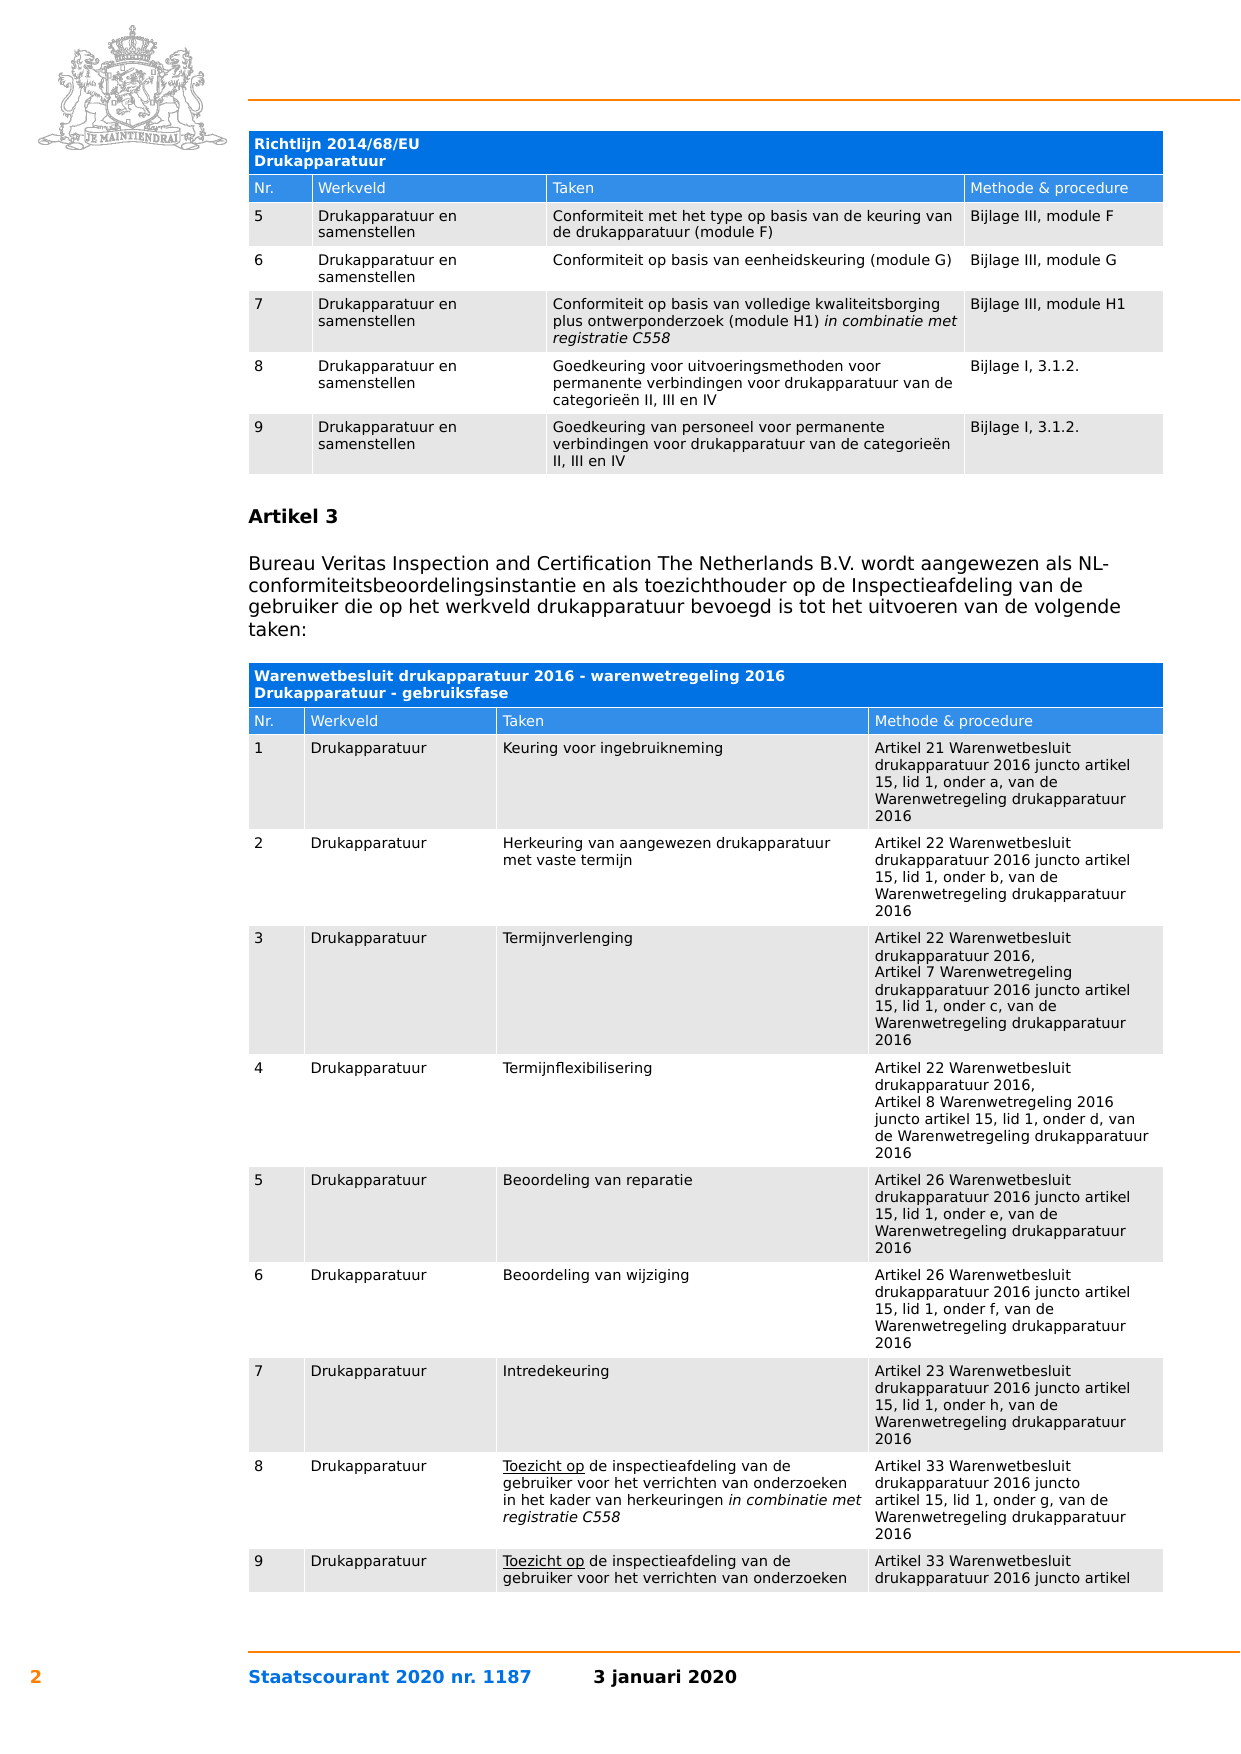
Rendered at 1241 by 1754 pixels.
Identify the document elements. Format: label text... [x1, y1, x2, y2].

table_cell Termijnverlenging [497, 926, 868, 1054]
table_cell Methode & procedure [965, 175, 1163, 202]
table_cell Drukapparatuur [305, 1549, 496, 1592]
table_cell Artikel 23 Warenwetbesluit drukapparatuur 2016 juncto artikel 15, lid 1, onder h, van de Warenwetregeling drukapparatuur 2016 [869, 1358, 1163, 1452]
table_cell Drukapparatuur [305, 1358, 496, 1452]
table_cell Beoordeling van reparatie [497, 1167, 868, 1262]
table_cell Drukapparatuur en samenstellen [313, 203, 546, 246]
table_cell Beoordeling van wijziging [497, 1263, 868, 1357]
table_cell Herkeuring van aangewezen drukapparatuur met vaste termijn [497, 830, 868, 925]
table_cell Toezicht op de inspectieafdeling van de gebruiker voor het verrichten van onderzoeken in het kader van herkeuringen in combinatie met registratie C558 [497, 1453, 868, 1547]
table_cell Artikel 21 Warenwetbesluit drukapparatuur 2016 juncto artikel 15, lid 1, onder a, van de Warenwetregeling drukapparatuur 2016 [869, 735, 1163, 829]
table_cell Drukapparatuur en samenstellen [313, 414, 546, 474]
table_cell Conformiteit op basis van eenheidskeuring (module G) [547, 247, 964, 290]
table_cell 4 [249, 1055, 304, 1166]
table_cell Intredekeuring [497, 1358, 868, 1452]
table_cell Bijlage III, module G [965, 247, 1163, 290]
table_cell 6 [249, 247, 312, 290]
table_cell Bijlage I, 3.1.2. [965, 414, 1163, 474]
table_cell Taken [497, 708, 868, 734]
text Bureau Veritas Inspection and Certification The Netherlands B.V. wordt aangewezen als NL-conformiteitsbeoordelingsinstantie en als toezichthouder op de Inspectieafdeling van de gebruiker die op het werkveld drukapparatuur bevoegd is tot het uitvoeren van de volgende taken: [248, 552, 1163, 640]
table_cell Drukapparatuur [305, 926, 496, 1054]
table_cell Conformiteit op basis van volledige kwaliteitsborging plus ontwerponderzoek (module H1) in combinatie met registratie C558 [547, 291, 964, 352]
table_cell Werkveld [313, 175, 546, 202]
table_cell 7 [249, 291, 312, 352]
table_header Richtlijn 2014/68/EU Drukapparatuur [249, 131, 1163, 174]
table_cell Artikel 22 Warenwetbesluit drukapparatuur 2016 juncto artikel 15, lid 1, onder b, van de Warenwetregeling drukapparatuur 2016 [869, 830, 1163, 925]
table_cell Drukapparatuur [305, 1263, 496, 1357]
table_cell Artikel 33 Warenwetbesluit drukapparatuur 2016 juncto artikel 15, lid 1, onder g, van de Warenwetregeling drukapparatuur 2016 [869, 1453, 1163, 1547]
table_cell Conformiteit met het type op basis van de keuring van de drukapparatuur (module F) [547, 203, 964, 246]
table_cell Drukapparatuur [305, 1055, 496, 1166]
table_cell Bijlage I, 3.1.2. [965, 353, 1163, 413]
table_cell Artikel 22 Warenwetbesluit drukapparatuur 2016, Artikel 8 Warenwetregeling 2016 juncto artikel 15, lid 1, onder d, van de Warenwetregeling drukapparatuur 2016 [869, 1055, 1163, 1166]
table_cell Werkveld [305, 708, 496, 734]
table_cell Methode & procedure [869, 708, 1163, 734]
table_cell Drukapparatuur en samenstellen [313, 247, 546, 290]
table_cell 2 [249, 830, 304, 925]
table_cell Keuring voor ingebruikneming [497, 735, 868, 829]
table_cell Artikel 26 Warenwetbesluit drukapparatuur 2016 juncto artikel 15, lid 1, onder f, van de Warenwetregeling drukapparatuur 2016 [869, 1263, 1163, 1357]
table_cell Artikel 22 Warenwetbesluit drukapparatuur 2016, Artikel 7 Warenwetregeling drukapparatuur 2016 juncto artikel 15, lid 1, onder c, van de Warenwetregeling drukapparatuur 2016 [869, 926, 1163, 1054]
table_cell Bijlage III, module H1 [965, 291, 1163, 352]
table_cell Drukapparatuur [305, 830, 496, 925]
table_cell Artikel 33 Warenwetbesluit drukapparatuur 2016 juncto artikel [869, 1549, 1163, 1592]
table_cell 9 [249, 414, 312, 474]
picture [38, 25, 227, 150]
table_cell Drukapparatuur [305, 1167, 496, 1262]
table_cell Drukapparatuur en samenstellen [313, 291, 546, 352]
table_cell 8 [249, 353, 312, 413]
table_cell Drukapparatuur [305, 1453, 496, 1547]
table_cell 5 [249, 1167, 304, 1262]
table_cell 6 [249, 1263, 304, 1357]
table_cell 1 [249, 735, 304, 829]
table_cell 9 [249, 1549, 304, 1592]
table_cell Nr. [249, 175, 312, 202]
table_cell Toezicht op de inspectieafdeling van de gebruiker voor het verrichten van onderzoeken [497, 1549, 868, 1592]
table_cell Drukapparatuur [305, 735, 496, 829]
table_cell Nr. [249, 708, 304, 734]
table_header Warenwetbesluit drukapparatuur 2016 - warenwetregeling 2016 Drukapparatuur - gebruiksfase [249, 663, 1163, 707]
table_cell 8 [249, 1453, 304, 1547]
table_cell Drukapparatuur en samenstellen [313, 353, 546, 413]
table_cell Artikel 26 Warenwetbesluit drukapparatuur 2016 juncto artikel 15, lid 1, onder e, van de Warenwetregeling drukapparatuur 2016 [869, 1167, 1163, 1262]
table_cell 7 [249, 1358, 304, 1452]
table_cell Bijlage III, module F [965, 203, 1163, 246]
table_cell Termijnflexibilisering [497, 1055, 868, 1166]
table_cell Goedkeuring voor uitvoeringsmethoden voor permanente verbindingen voor drukapparatuur van de categorieën II, III en IV [547, 353, 964, 413]
subtitle Artikel 3 [248, 506, 1163, 527]
table_cell 3 [249, 926, 304, 1054]
table_cell Goedkeuring van personeel voor permanente verbindingen voor drukapparatuur van de categorieën II, III en IV [547, 414, 964, 474]
table_cell Taken [547, 175, 964, 202]
table_cell 5 [249, 203, 312, 246]
